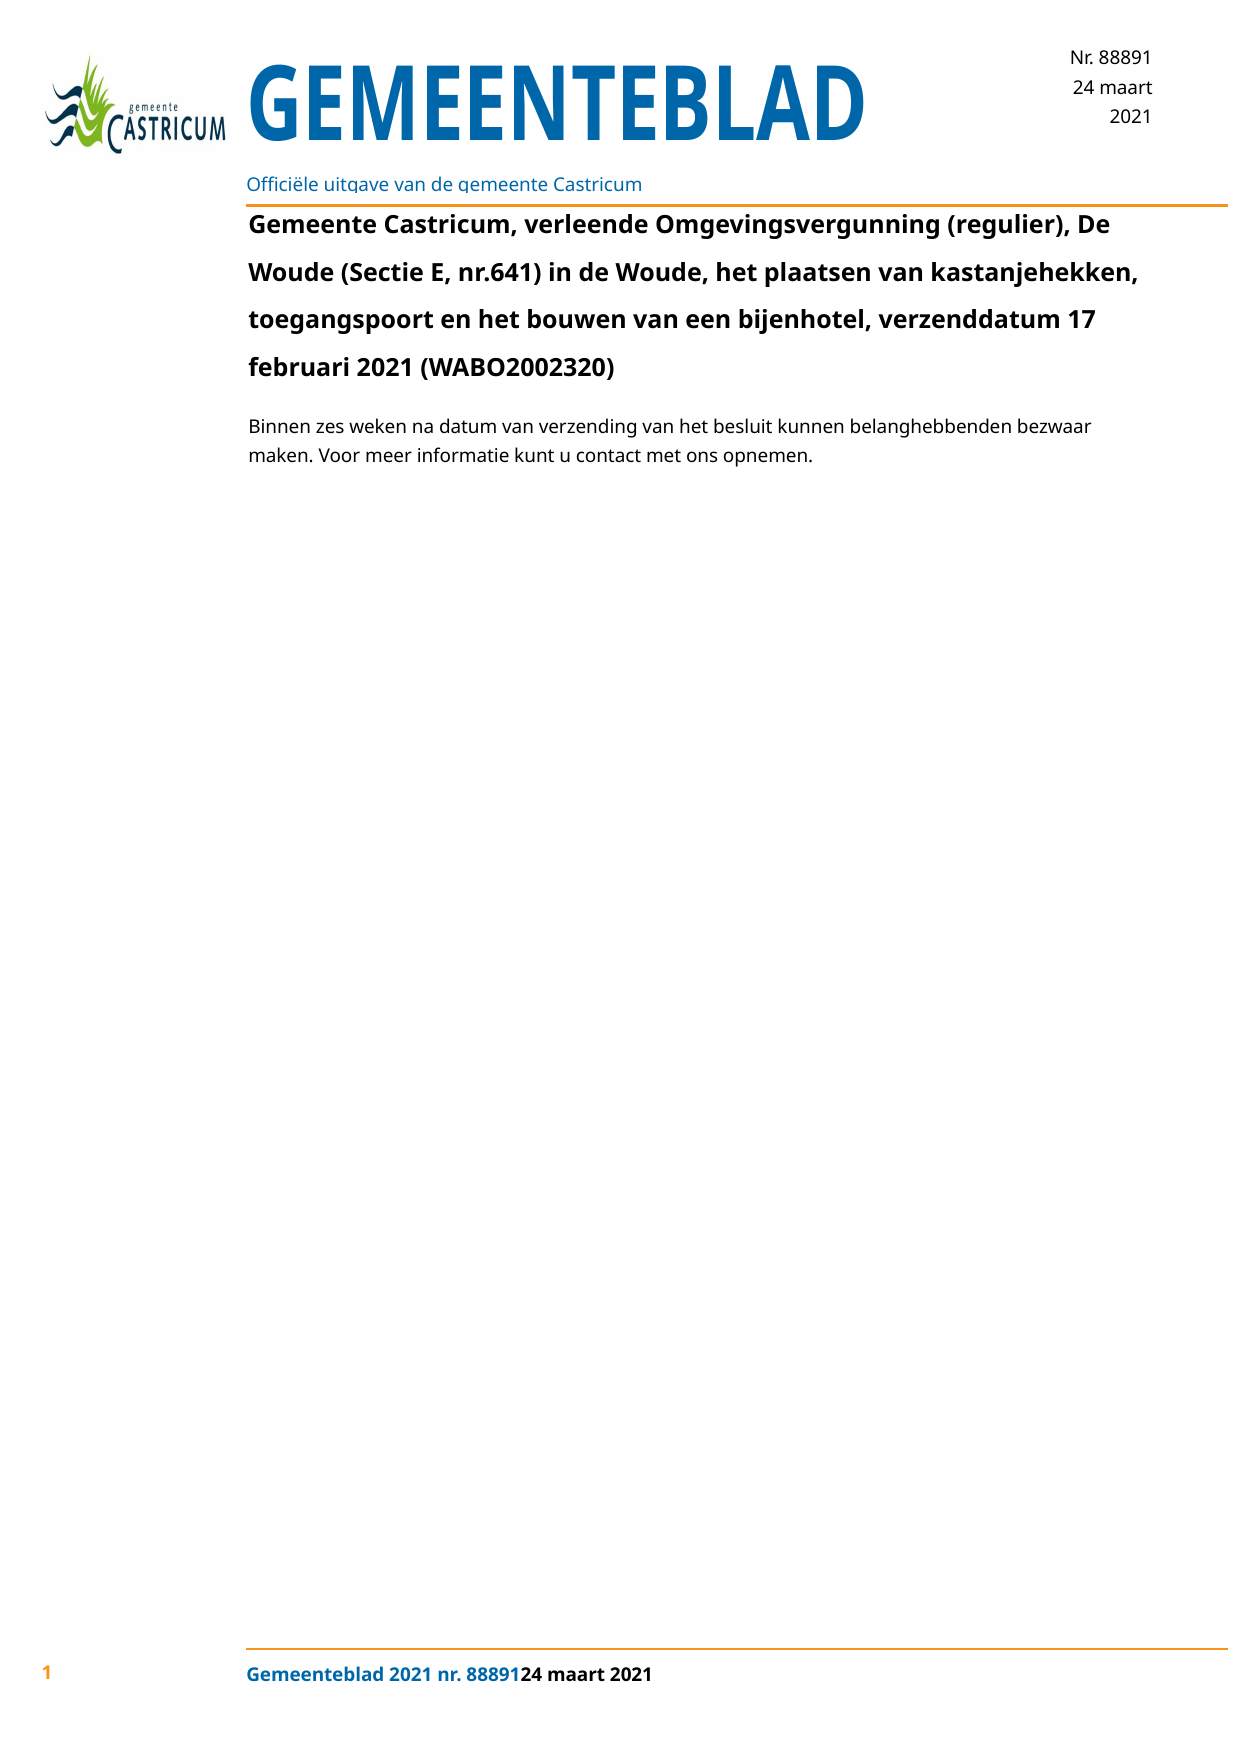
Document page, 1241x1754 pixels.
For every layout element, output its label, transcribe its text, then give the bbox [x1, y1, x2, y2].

text Gemeente Castricum, verleende Omgevingsvergunning (regulier), De Woude (Sectie E, nr.641) in de Woude, het plaatsen van kastanjehekken, toegangspoort en het bouwen van een bijenhotel, verzenddatum 17 februari 2021 (WABO2002320) [248, 207, 1152, 384]
text Binnen zes weken na datum van verzending van het besluit kunnen belanghebbenden bezwaar maken. Voor meer informatie kunt u contact met ons opnemen. [248, 413, 1152, 468]
picture [41, 47, 231, 172]
